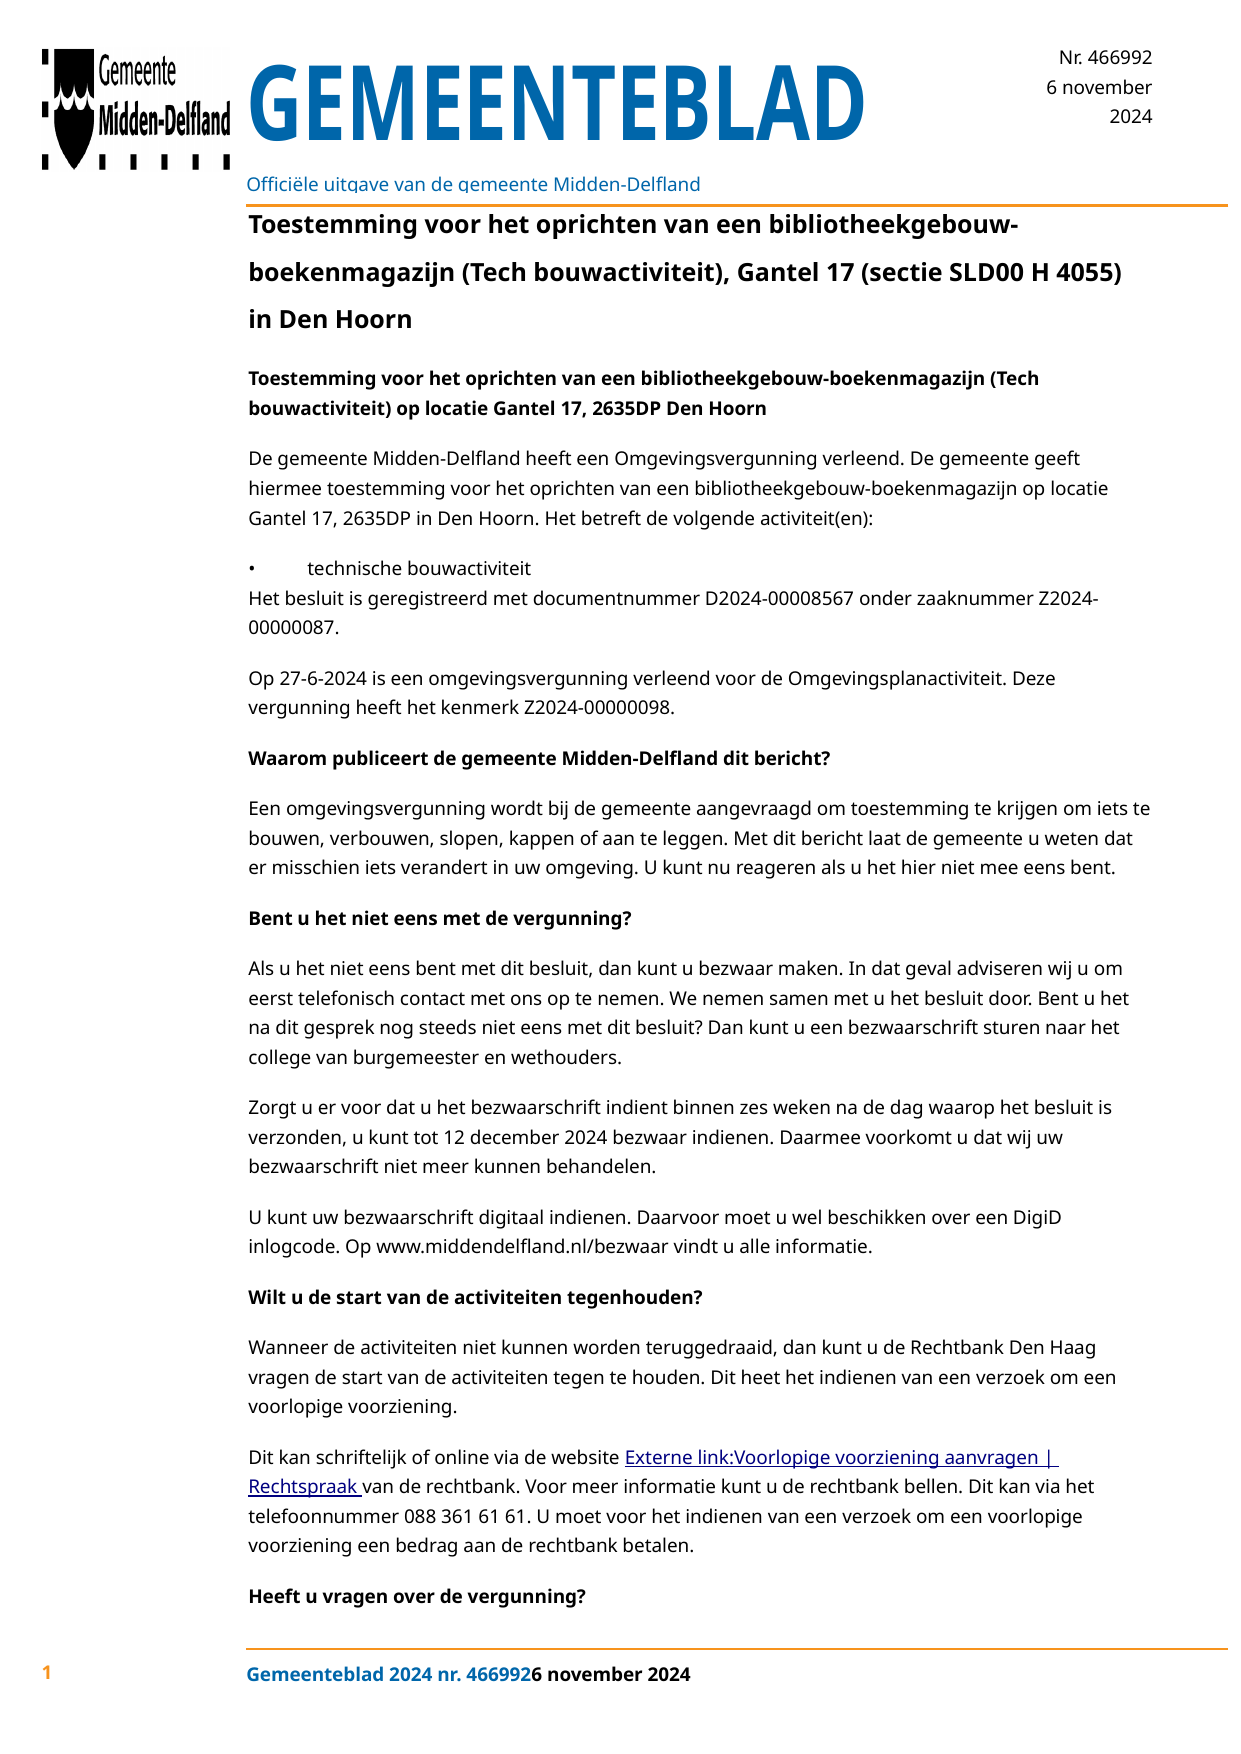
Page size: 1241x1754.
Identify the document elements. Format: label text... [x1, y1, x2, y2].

text Toestemming voor het oprichten van een bibliotheekgebouw-boekenmagazijn (Tech bouwactiviteit) op locatie Gantel 17, 2635DP Den Hoorn [248, 366, 1152, 421]
text Wanneer de activiteiten niet kunnen worden teruggedraaid, dan kunt u de Rechtbank Den Haag vragen de start van de activiteiten tegen te houden. Dit heet het indienen van een verzoek om een voorlopige voorziening. [248, 1334, 1152, 1419]
text Toestemming voor het oprichten van een bibliotheekgebouw-boekenmagazijn (Tech bouwactiviteit), Gantel 17 (sectie SLD00 H 4055) in Den Hoorn [248, 207, 1152, 336]
text Wilt u de start van de activiteiten tegenhouden? [248, 1284, 1152, 1309]
text Waarom publiceert de gemeente Midden-Delfland dit bericht? [248, 745, 1152, 770]
text De gemeente Midden-Delfland heeft een Omgevingsvergunning verleend. De gemeente geeft hiermee toestemming voor het oprichten van een bibliotheekgebouw-boekenmagazijn op locatie Gantel 17, 2635DP in Den Hoorn. Het betreft de volgende activiteit(en): [248, 446, 1152, 530]
list technische bouwactiviteit [248, 555, 1152, 581]
text Als u het niet eens bent met dit besluit, dan kunt u bezwaar maken. In dat geval adviseren wij u om eerst telefonisch contact met ons op te nemen. We nemen samen met u het besluit door. Bent u het na dit gesprek nog steeds niet eens met dit besluit? Dan kunt u een bezwaarschrift sturen naar het college van burgemeester en wethouders. [248, 955, 1152, 1069]
text Op 27-6-2024 is een omgevingsvergunning verleend voor de Omgevingsplanactiviteit. Deze vergunning heeft het kenmerk Z2024-00000098. [248, 665, 1152, 720]
picture [41, 47, 231, 172]
text U kunt uw bezwaarschrift digitaal indienen. Daarvoor moet u wel beschikken over een DigiD inlogcode. Op www.middendelfland.nl/bezwaar vindt u alle informatie. [248, 1204, 1152, 1259]
text Een omgevingsvergunning wordt bij de gemeente aangevraagd om toestemming te krijgen om iets te bouwen, verbouwen, slopen, kappen of aan te leggen. Met dit bericht laat de gemeente u weten dat er misschien iets verandert in uw omgeving. U kunt nu reageren als u het hier niet mee eens bent. [248, 795, 1152, 880]
text Heeft u vragen over de vergunning? [248, 1583, 1152, 1609]
text Dit kan schriftelijk of online via de website Externe link:Voorlopige voorziening aanvragen | Rechtspraak van de rechtbank. Voor meer informatie kunt u de rechtbank bellen. Dit kan via het telefoonnummer 088 361 61 61. U moet voor het indienen van een verzoek om een voorlopige voorziening een bedrag aan de rechtbank betalen. [248, 1444, 1152, 1558]
text Zorgt u er voor dat u het bezwaarschrift indient binnen zes weken na de dag waarop het besluit is verzonden, u kunt tot 12 december 2024 bezwaar indienen. Daarmee voorkomt u dat wij uw bezwaarschrift niet meer kunnen behandelen. [248, 1094, 1152, 1179]
text Het besluit is geregistreerd met documentnummer D2024-00008567 onder zaaknummer Z2024-00000087. [248, 585, 1152, 640]
text Bent u het niet eens met de vergunning? [248, 905, 1152, 930]
